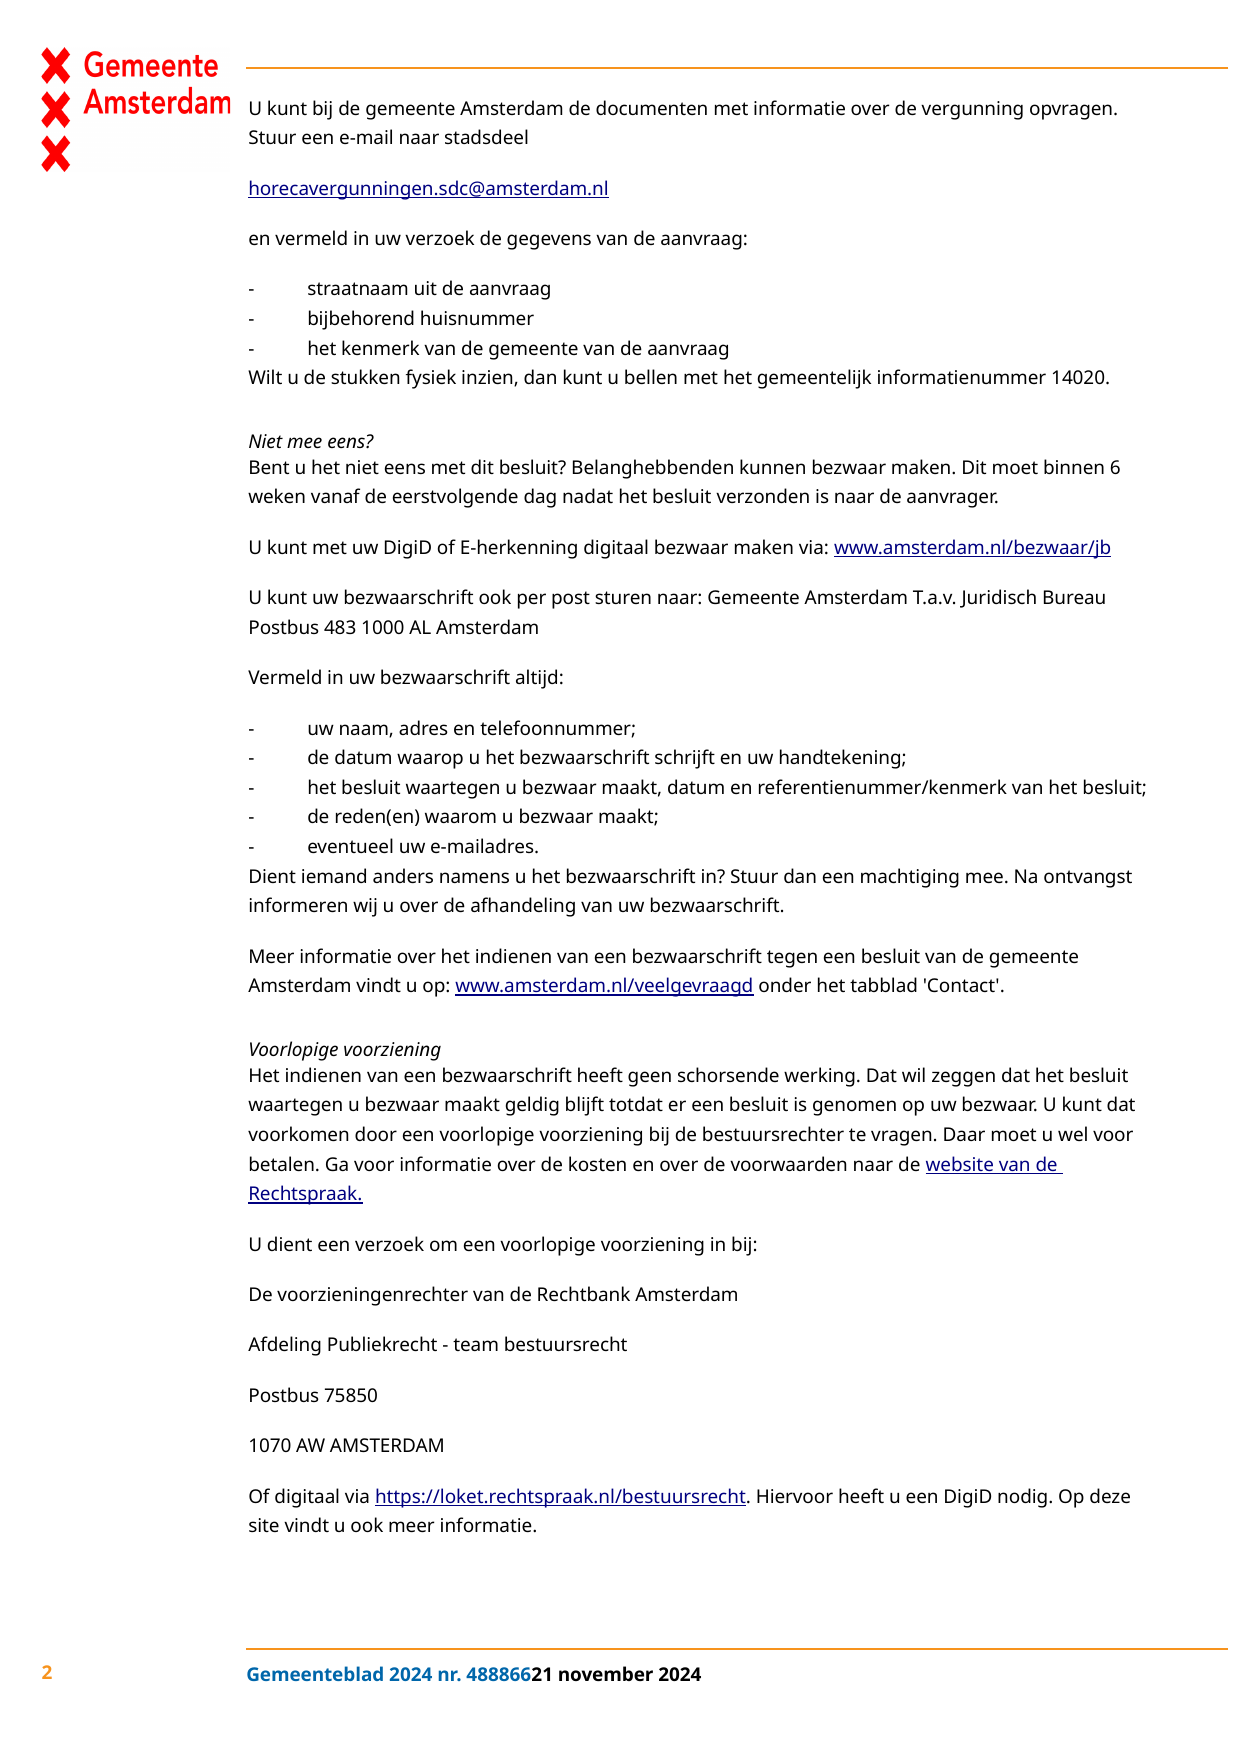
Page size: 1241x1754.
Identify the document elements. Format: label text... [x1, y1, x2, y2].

list het besluit waartegen u bezwaar maakt, datum en referentienummer/kenmerk van het besluit; [248, 774, 1152, 800]
text Bent u het niet eens met dit besluit? Belanghebbenden kunnen bezwaar maken. Dit moet binnen 6 weken vanaf de eerstvolgende dag nadat het besluit verzonden is naar de aanvrager. [248, 454, 1152, 509]
text Niet mee eens? [248, 428, 1152, 454]
text De voorzieningenrechter van de Rechtbank Amsterdam [248, 1281, 1152, 1307]
list bijbehorend huisnummer [248, 305, 1152, 331]
text U kunt met uw DigiD of E-herkenning digitaal bezwaar maken via: www.amsterdam.nl/bezwaar/jb [248, 534, 1152, 560]
text Wilt u de stukken fysiek inzien, dan kunt u bellen met het gemeentelijk informatienummer 14020. [248, 364, 1152, 390]
list eventueel uw e-mailadres. [248, 833, 1152, 859]
list uw naam, adres en telefoonnummer; [248, 715, 1152, 741]
text horecavergunningen.sdc@amsterdam.nl [248, 175, 1152, 201]
text 1070 AW AMSTERDAM [248, 1432, 1152, 1458]
picture [41, 47, 231, 172]
text Vermeld in uw bezwaarschrift altijd: [248, 664, 1152, 690]
list de datum waarop u het bezwaarschrift schrijft en uw handtekening; [248, 744, 1152, 770]
text U kunt uw bezwaarschrift ook per post sturen naar: Gemeente Amsterdam T.a.v. Juridisch Bureau Postbus 483 1000 AL Amsterdam [248, 584, 1152, 640]
text Meer informatie over het indienen van een bezwaarschrift tegen een besluit van de gemeente Amsterdam vindt u op: www.amsterdam.nl/veelgevraagd onder het tabblad 'Contact'. [248, 943, 1152, 998]
text Voorlopige voorziening [248, 1036, 1152, 1062]
text Of digitaal via https://loket.rechtspraak.nl/bestuursrecht. Hiervoor heeft u een DigiD nodig. Op deze site vindt u ook meer informatie. [248, 1483, 1152, 1538]
list straatnaam uit de aanvraag [248, 276, 1152, 301]
text U dient een verzoek om een voorlopige voorziening in bij: [248, 1231, 1152, 1257]
text Het indienen van een bezwaarschrift heeft geen schorsende werking. Dat wil zeggen dat het besluit waartegen u bezwaar maakt geldig blijft totdat er een besluit is genomen op uw bezwaar. U kunt dat voorkomen door een voorlopige voorziening bij de bestuursrechter te vragen. Daar moet u wel voor betalen. Ga voor informatie over de kosten en over de voorwaarden naar de website van de Rechtspraak. [248, 1062, 1152, 1206]
list de reden(en) waarom u bezwaar maakt; [248, 804, 1152, 829]
text U kunt bij de gemeente Amsterdam de documenten met informatie over de vergunning opvragen. Stuur een e-mail naar stadsdeel [248, 95, 1152, 150]
text en vermeld in uw verzoek de gegevens van de aanvraag: [248, 225, 1152, 251]
text Postbus 75850 [248, 1382, 1152, 1408]
list het kenmerk van de gemeente van de aanvraag [248, 335, 1152, 361]
text Afdeling Publiekrecht - team bestuursrecht [248, 1332, 1152, 1357]
text Dient iemand anders namens u het bezwaarschrift in? Stuur dan een machtiging mee. Na ontvangst informeren wij u over de afhandeling van uw bezwaarschrift. [248, 863, 1152, 918]
